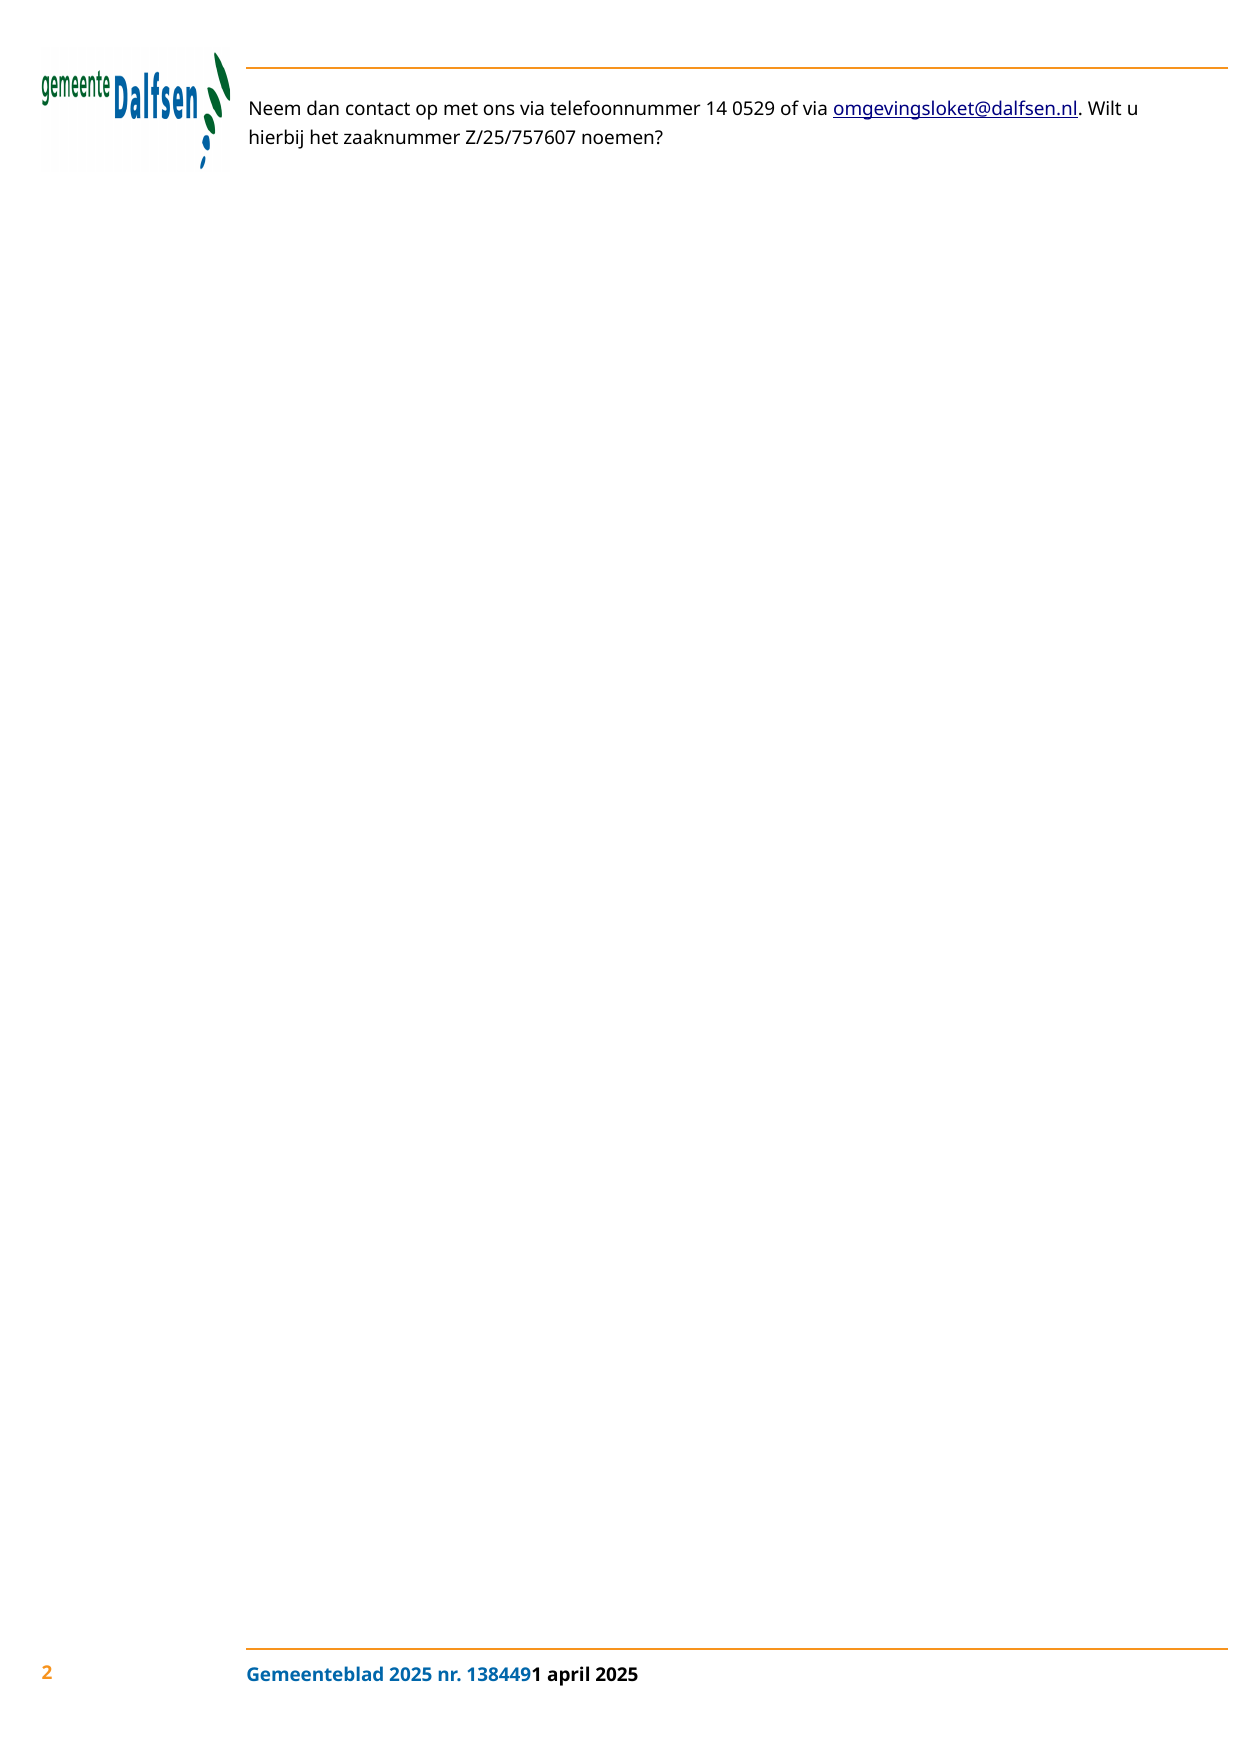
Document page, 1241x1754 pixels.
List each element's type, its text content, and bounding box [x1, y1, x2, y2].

text Neem dan contact op met ons via telefoonnummer 14 0529 of via omgevingsloket@dalfsen.nl. Wilt u hierbij het zaaknummer Z/25/757607 noemen? [248, 95, 1152, 150]
picture [41, 47, 231, 172]
